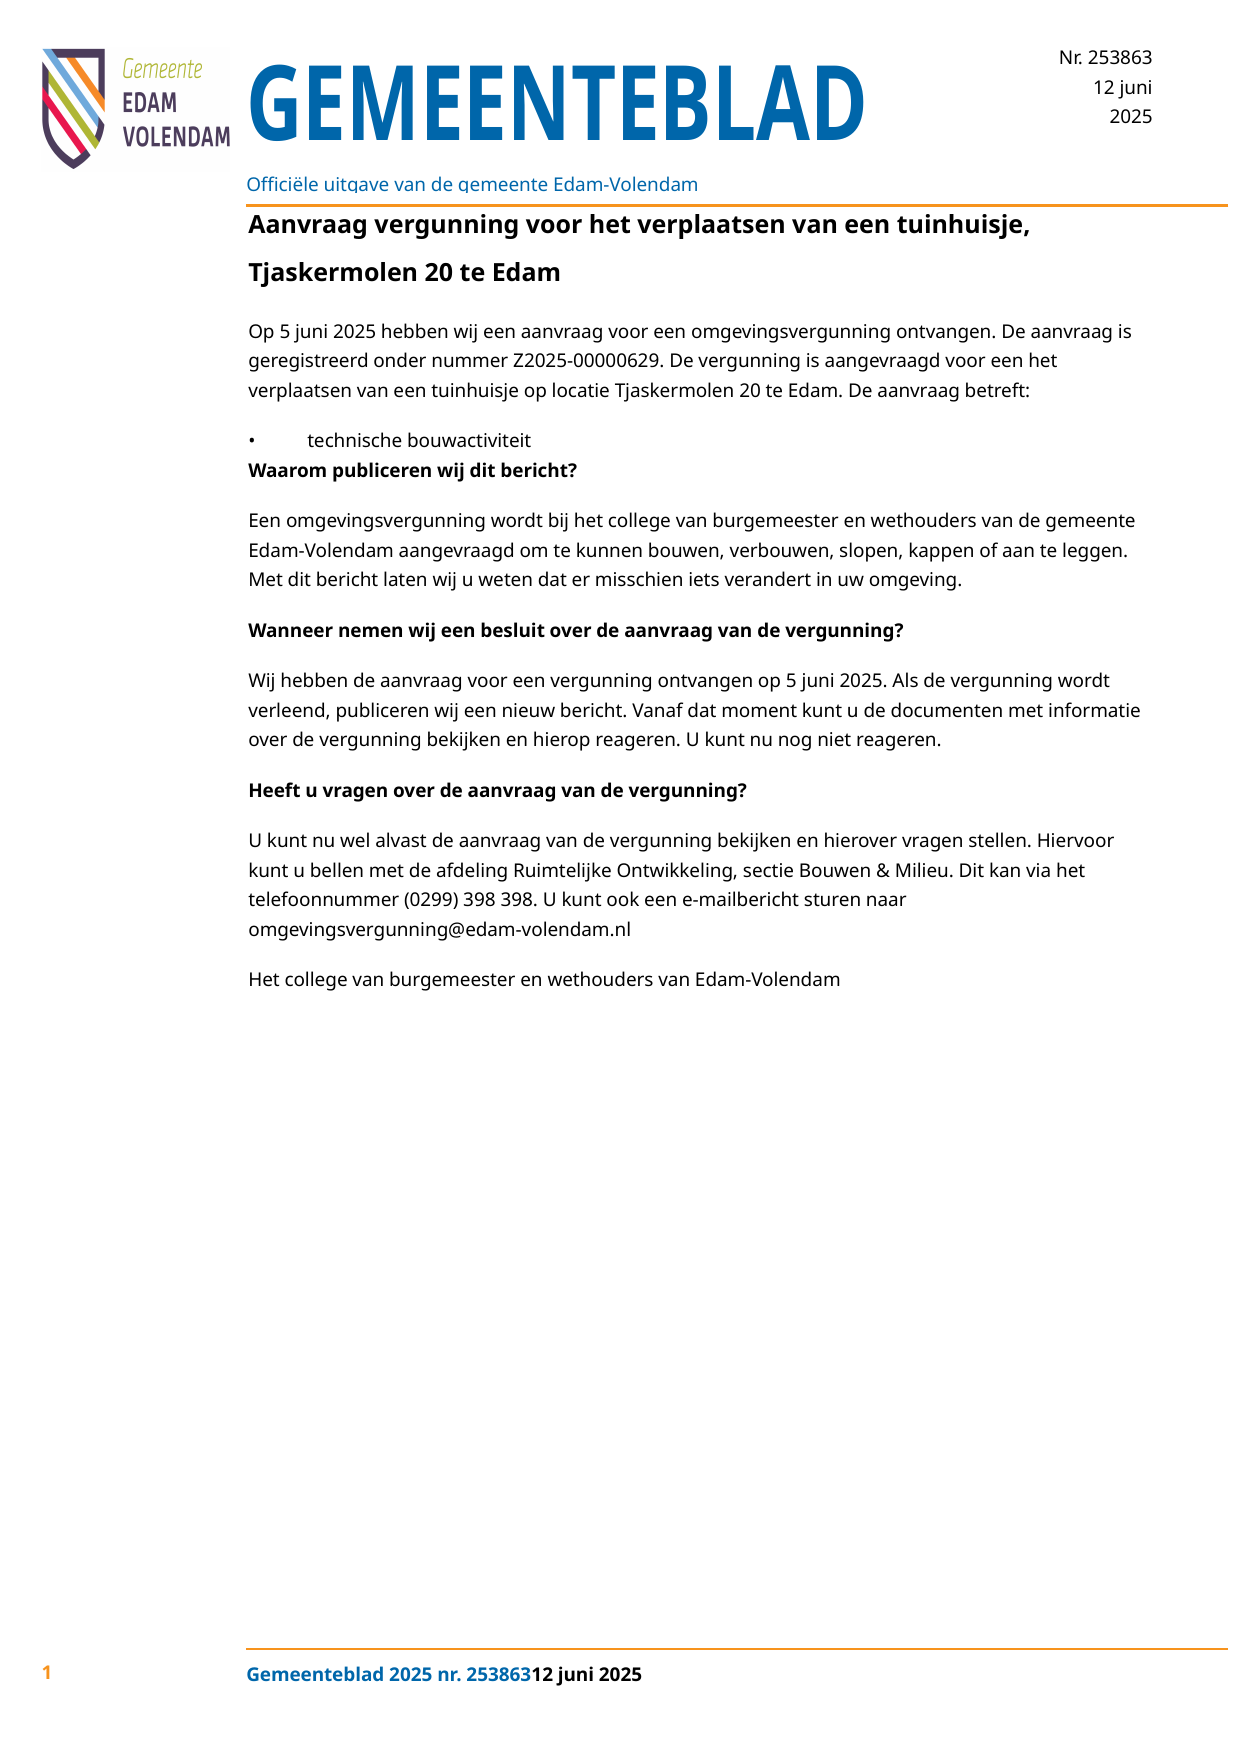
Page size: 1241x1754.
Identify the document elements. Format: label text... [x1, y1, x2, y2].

text Waarom publiceren wij dit bericht? [248, 457, 1152, 483]
text Het college van burgemeester en wethouders van Edam-Volendam [248, 967, 1152, 992]
text Een omgevingsvergunning wordt bij het college van burgemeester en wethouders van de gemeente Edam-Volendam aangevraagd om te kunnen bouwen, verbouwen, slopen, kappen of aan te leggen. Met dit bericht laten wij u weten dat er misschien iets verandert in uw omgeving. [248, 507, 1152, 592]
text Heeft u vragen over de aanvraag van de vergunning? [248, 777, 1152, 803]
list technische bouwactiviteit [248, 427, 1152, 453]
picture [41, 47, 231, 172]
text U kunt nu wel alvast de aanvraag van de vergunning bekijken en hierover vragen stellen. Hiervoor kunt u bellen met de afdeling Ruimtelijke Ontwikkeling, sectie Bouwen & Milieu. Dit kan via het telefoonnummer (0299) 398 398. U kunt ook een e-mailbericht sturen naar omgevingsvergunning@edam-volendam.nl [248, 827, 1152, 942]
text Op 5 juni 2025 hebben wij een aanvraag voor een omgevingsvergunning ontvangen. De aanvraag is geregistreerd onder nummer Z2025-00000629. De vergunning is aangevraagd voor een het verplaatsen van een tuinhuisje op locatie Tjaskermolen 20 te Edam. De aanvraag betreft: [248, 318, 1152, 403]
text Wanneer nemen wij een besluit over de aanvraag van de vergunning? [248, 617, 1152, 643]
text Wij hebben de aanvraag voor een vergunning ontvangen op 5 juni 2025. Als de vergunning wordt verleend, publiceren wij een nieuw bericht. Vanaf dat moment kunt u de documenten met informatie over de vergunning bekijken en hierop reageren. U kunt nu nog niet reageren. [248, 667, 1152, 752]
text Aanvraag vergunning voor het verplaatsen van een tuinhuisje, Tjaskermolen 20 te Edam [248, 207, 1152, 288]
